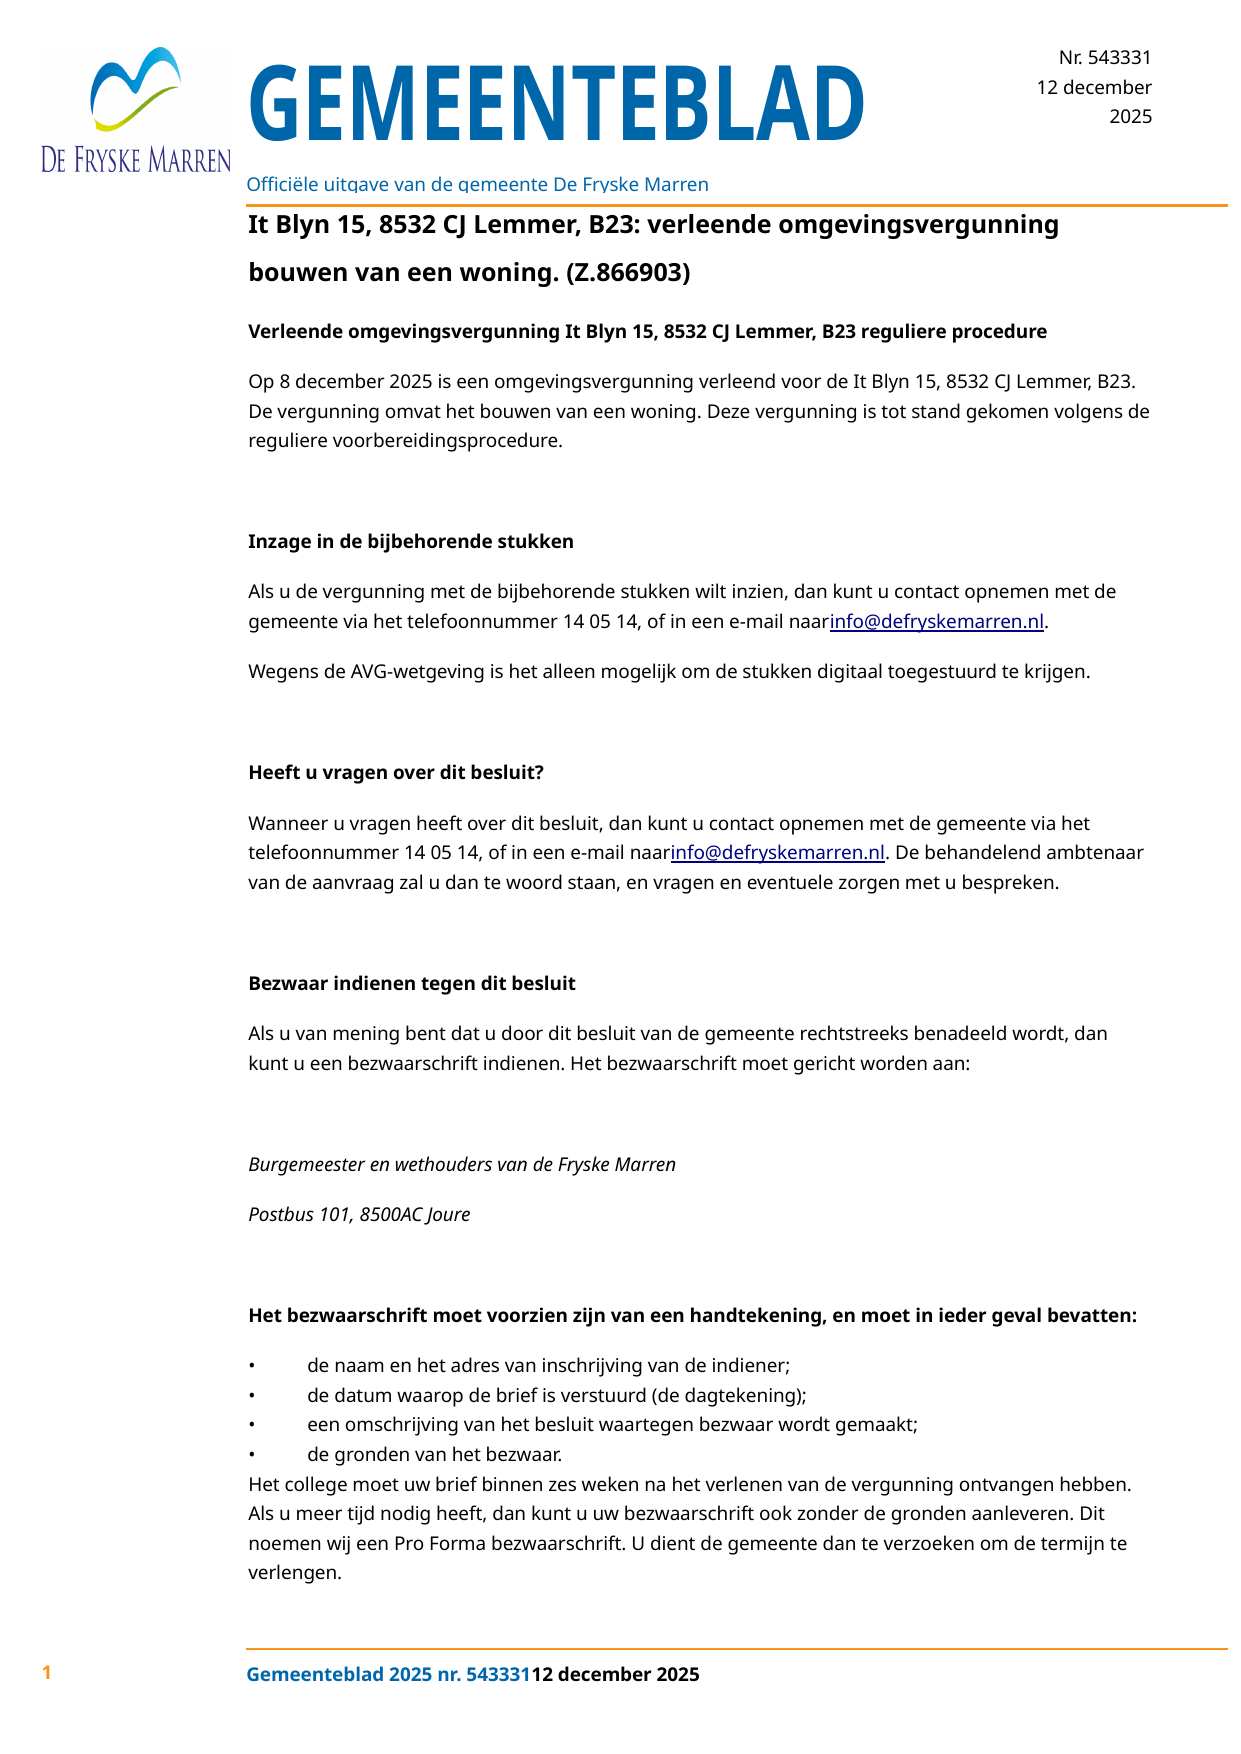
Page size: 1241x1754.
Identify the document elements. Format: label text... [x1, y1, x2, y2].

list een omschrijving van het besluit waartegen bezwaar wordt gemaakt; [248, 1412, 1152, 1437]
text Postbus 101, 8500AC Joure [248, 1201, 1152, 1227]
text It Blyn 15, 8532 CJ Lemmer, B23: verleende omgevingsvergunning bouwen van een woning. (Z.866903) [248, 207, 1152, 288]
text Het bezwaarschrift moet voorzien zijn van een handtekening, en moet in ieder geval bevatten: [248, 1302, 1152, 1328]
text Burgemeester en wethouders van de Fryske Marren [248, 1151, 1152, 1177]
text Verleende omgevingsvergunning It Blyn 15, 8532 CJ Lemmer, B23 reguliere procedure [248, 318, 1152, 344]
text Wegens de AVG-wetgeving is het alleen mogelijk om de stukken digitaal toegestuurd te krijgen. [248, 659, 1152, 684]
text Als u de vergunning met de bijbehorende stukken wilt inzien, dan kunt u contact opnemen met de gemeente via het telefoonnummer 14 05 14, of in een e-mail naarinfo@defryskemarren.nl. [248, 579, 1152, 634]
picture [41, 47, 231, 172]
text Wanneer u vragen heeft over dit besluit, dan kunt u contact opnemen met de gemeente via het telefoonnummer 14 05 14, of in een e-mail naarinfo@defryskemarren.nl. De behandelend ambtenaar van de aanvraag zal u dan te woord staan, en vragen en eventuele zorgen met u bespreken. [248, 810, 1152, 895]
text Inzage in de bijbehorende stukken [248, 528, 1152, 554]
list de datum waarop de brief is verstuurd (de dagtekening); [248, 1382, 1152, 1408]
list de naam en het adres van inschrijving van de indiener; [248, 1352, 1152, 1378]
list de gronden van het bezwaar. [248, 1441, 1152, 1467]
text Op 8 december 2025 is een omgevingsvergunning verleend voor de It Blyn 15, 8532 CJ Lemmer, B23. De vergunning omvat het bouwen van een woning. Deze vergunning is tot stand gekomen volgens de reguliere voorbereidingsprocedure. [248, 368, 1152, 453]
text Als u van mening bent dat u door dit besluit van de gemeente rechtstreeks benadeeld wordt, dan kunt u een bezwaarschrift indienen. Het bezwaarschrift moet gericht worden aan: [248, 1020, 1152, 1076]
text Heeft u vragen over dit besluit? [248, 759, 1152, 785]
text Het college moet uw brief binnen zes weken na het verlenen van de vergunning ontvangen hebben. Als u meer tijd nodig heeft, dan kunt u uw bezwaarschrift ook zonder de gronden aanleveren. Dit noemen wij een Pro Forma bezwaarschrift. U dient de gemeente dan te verzoeken om de termijn te verlengen. [248, 1471, 1152, 1585]
text Bezwaar indienen tegen dit besluit [248, 970, 1152, 996]
